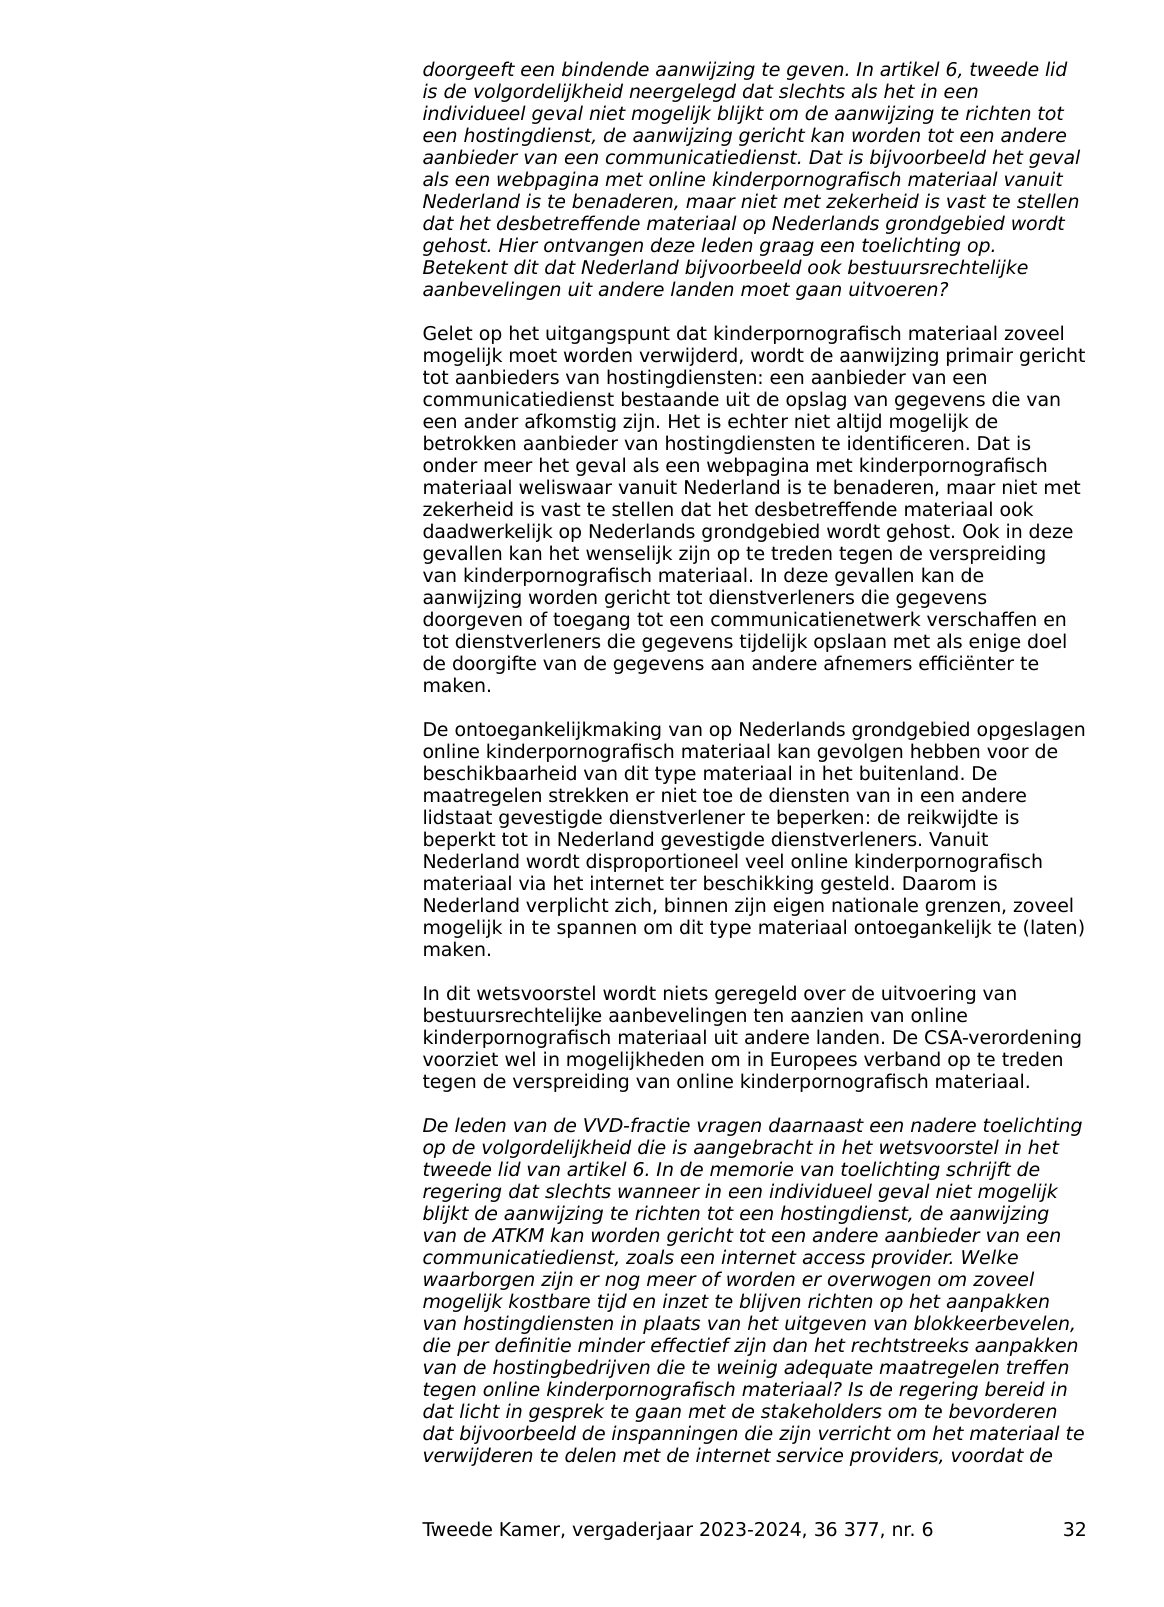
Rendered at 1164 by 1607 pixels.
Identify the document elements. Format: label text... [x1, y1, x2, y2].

text De leden van de VVD-fractie vragen daarnaast een nadere toelichting op de volgordelijkheid die is aangebracht in het wetsvoorstel in het tweede lid van artikel 6. In de memorie van toelichting schrijft de regering dat slechts wanneer in een individueel geval niet mogelijk blijkt de aanwijzing te richten tot een hostingdienst, de aanwijzing van de ATKM kan worden gericht tot een andere aanbieder van een communicatiedienst, zoals een internet access provider. Welke waarborgen zijn er nog meer of worden er overwogen om zoveel mogelijk kostbare tijd en inzet te blijven richten op het aanpakken van hostingdiensten in plaats van het uitgeven van blokkeerbevelen, die per definitie minder effectief zijn dan het rechtstreeks aanpakken van de hostingbedrijven die te weinig adequate maatregelen treffen tegen online kinderpornografisch materiaal? Is de regering bereid in dat licht in gesprek te gaan met de stakeholders om te bevorderen dat bijvoorbeeld de inspanningen die zijn verricht om het materiaal te verwijderen te delen met de internet service providers, voordat de [422, 1115, 1087, 1467]
text De ontoegankelijkmaking van op Nederlands grondgebied opgeslagen online kinderpornografisch materiaal kan gevolgen hebben voor de beschikbaarheid van dit type materiaal in het buitenland. De maatregelen strekken er niet toe de diensten van in een andere lidstaat gevestigde dienstverlener te beperken: de reikwijdte is beperkt tot in Nederland gevestigde dienstverleners. Vanuit Nederland wordt disproportioneel veel online kinderpornografisch materiaal via het internet ter beschikking gesteld. Daarom is Nederland verplicht zich, binnen zijn eigen nationale grenzen, zoveel mogelijk in te spannen om dit type materiaal ontoegankelijk te (laten) maken. [422, 719, 1087, 961]
text In dit wetsvoorstel wordt niets geregeld over de uitvoering van bestuursrechtelijke aanbevelingen ten aanzien van online kinderpornografisch materiaal uit andere landen. De CSA-verordening voorziet wel in mogelijkheden om in Europees verband op te treden tegen de verspreiding van online kinderpornografisch materiaal. [422, 983, 1087, 1093]
text Gelet op het uitgangspunt dat kinderpornografisch materiaal zoveel mogelijk moet worden verwijderd, wordt de aanwijzing primair gericht tot aanbieders van hostingdiensten: een aanbieder van een communicatiedienst bestaande uit de opslag van gegevens die van een ander afkomstig zijn. Het is echter niet altijd mogelijk de betrokken aanbieder van hostingdiensten te identificeren. Dat is onder meer het geval als een webpagina met kinderpornografisch materiaal weliswaar vanuit Nederland is te benaderen, maar niet met zekerheid is vast te stellen dat het desbetreffende materiaal ook daadwerkelijk op Nederlands grondgebied wordt gehost. Ook in deze gevallen kan het wenselijk zijn op te treden tegen de verspreiding van kinderpornografisch materiaal. In deze gevallen kan de aanwijzing worden gericht tot dienstverleners die gegevens doorgeven of toegang tot een communicatienetwerk verschaffen en tot dienstverleners die gegevens tijdelijk opslaan met als enige doel de doorgifte van de gegevens aan andere afnemers efficiënter te maken. [422, 323, 1087, 697]
text doorgeeft een bindende aanwijzing te geven. In artikel 6, tweede lid is de volgordelijkheid neergelegd dat slechts als het in een individueel geval niet mogelijk blijkt om de aanwijzing te richten tot een hostingdienst, de aanwijzing gericht kan worden tot een andere aanbieder van een communicatiedienst. Dat is bijvoorbeeld het geval als een webpagina met online kinderpornografisch materiaal vanuit Nederland is te benaderen, maar niet met zekerheid is vast te stellen dat het desbetreffende materiaal op Nederlands grondgebied wordt gehost. Hier ontvangen deze leden graag een toelichting op. Betekent dit dat Nederland bijvoorbeeld ook bestuursrechtelijke aanbevelingen uit andere landen moet gaan uitvoeren? [422, 59, 1087, 301]
